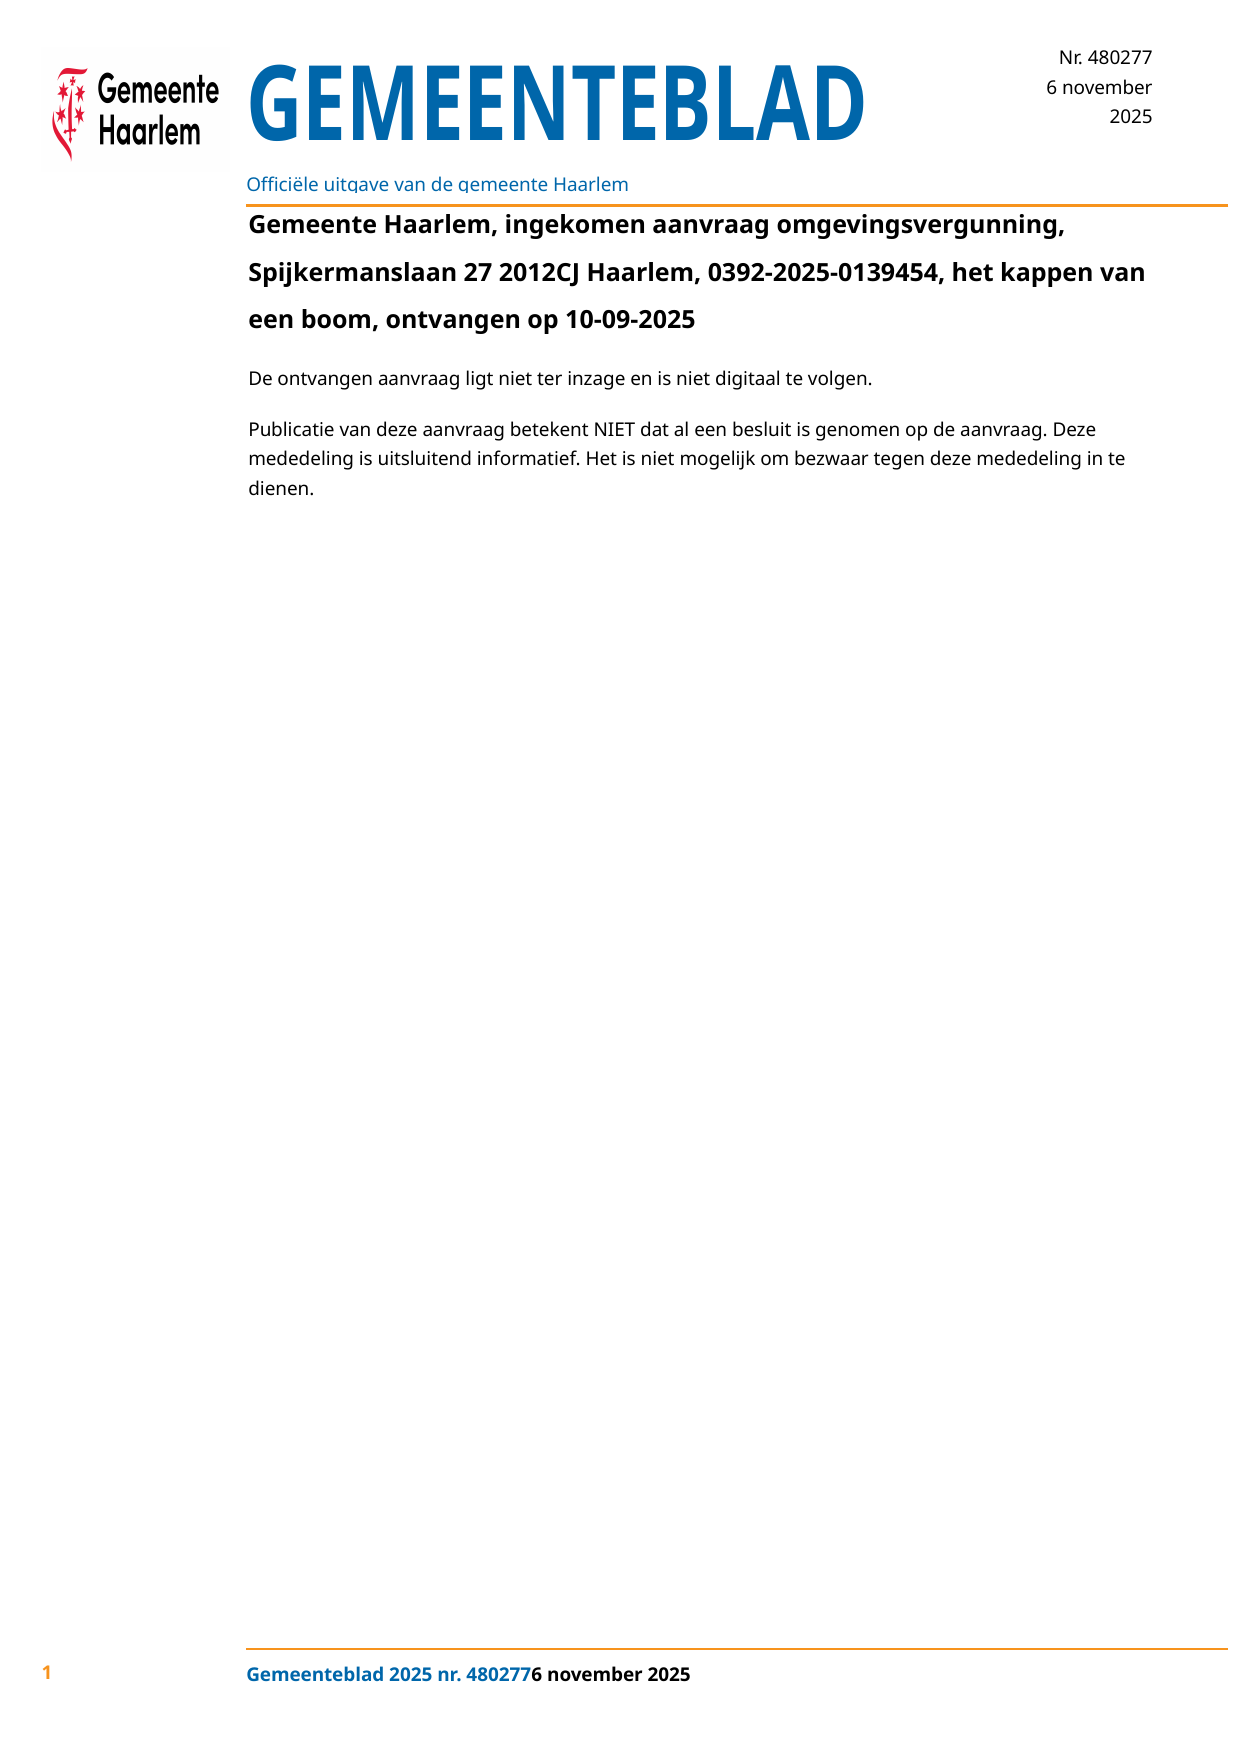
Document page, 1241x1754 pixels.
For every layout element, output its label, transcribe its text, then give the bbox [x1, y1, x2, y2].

text De ontvangen aanvraag ligt niet ter inzage en is niet digitaal te volgen. [248, 366, 1152, 391]
picture [41, 47, 231, 172]
text Publicatie van deze aanvraag betekent NIET dat al een besluit is genomen op de aanvraag. Deze mededeling is uitsluitend informatief. Het is niet mogelijk om bezwaar tegen deze mededeling in te dienen. [248, 416, 1152, 501]
text Gemeente Haarlem, ingekomen aanvraag omgevingsvergunning, Spijkermanslaan 27 2012CJ Haarlem, 0392-2025-0139454, het kappen van een boom, ontvangen op 10-09-2025 [248, 207, 1152, 336]
